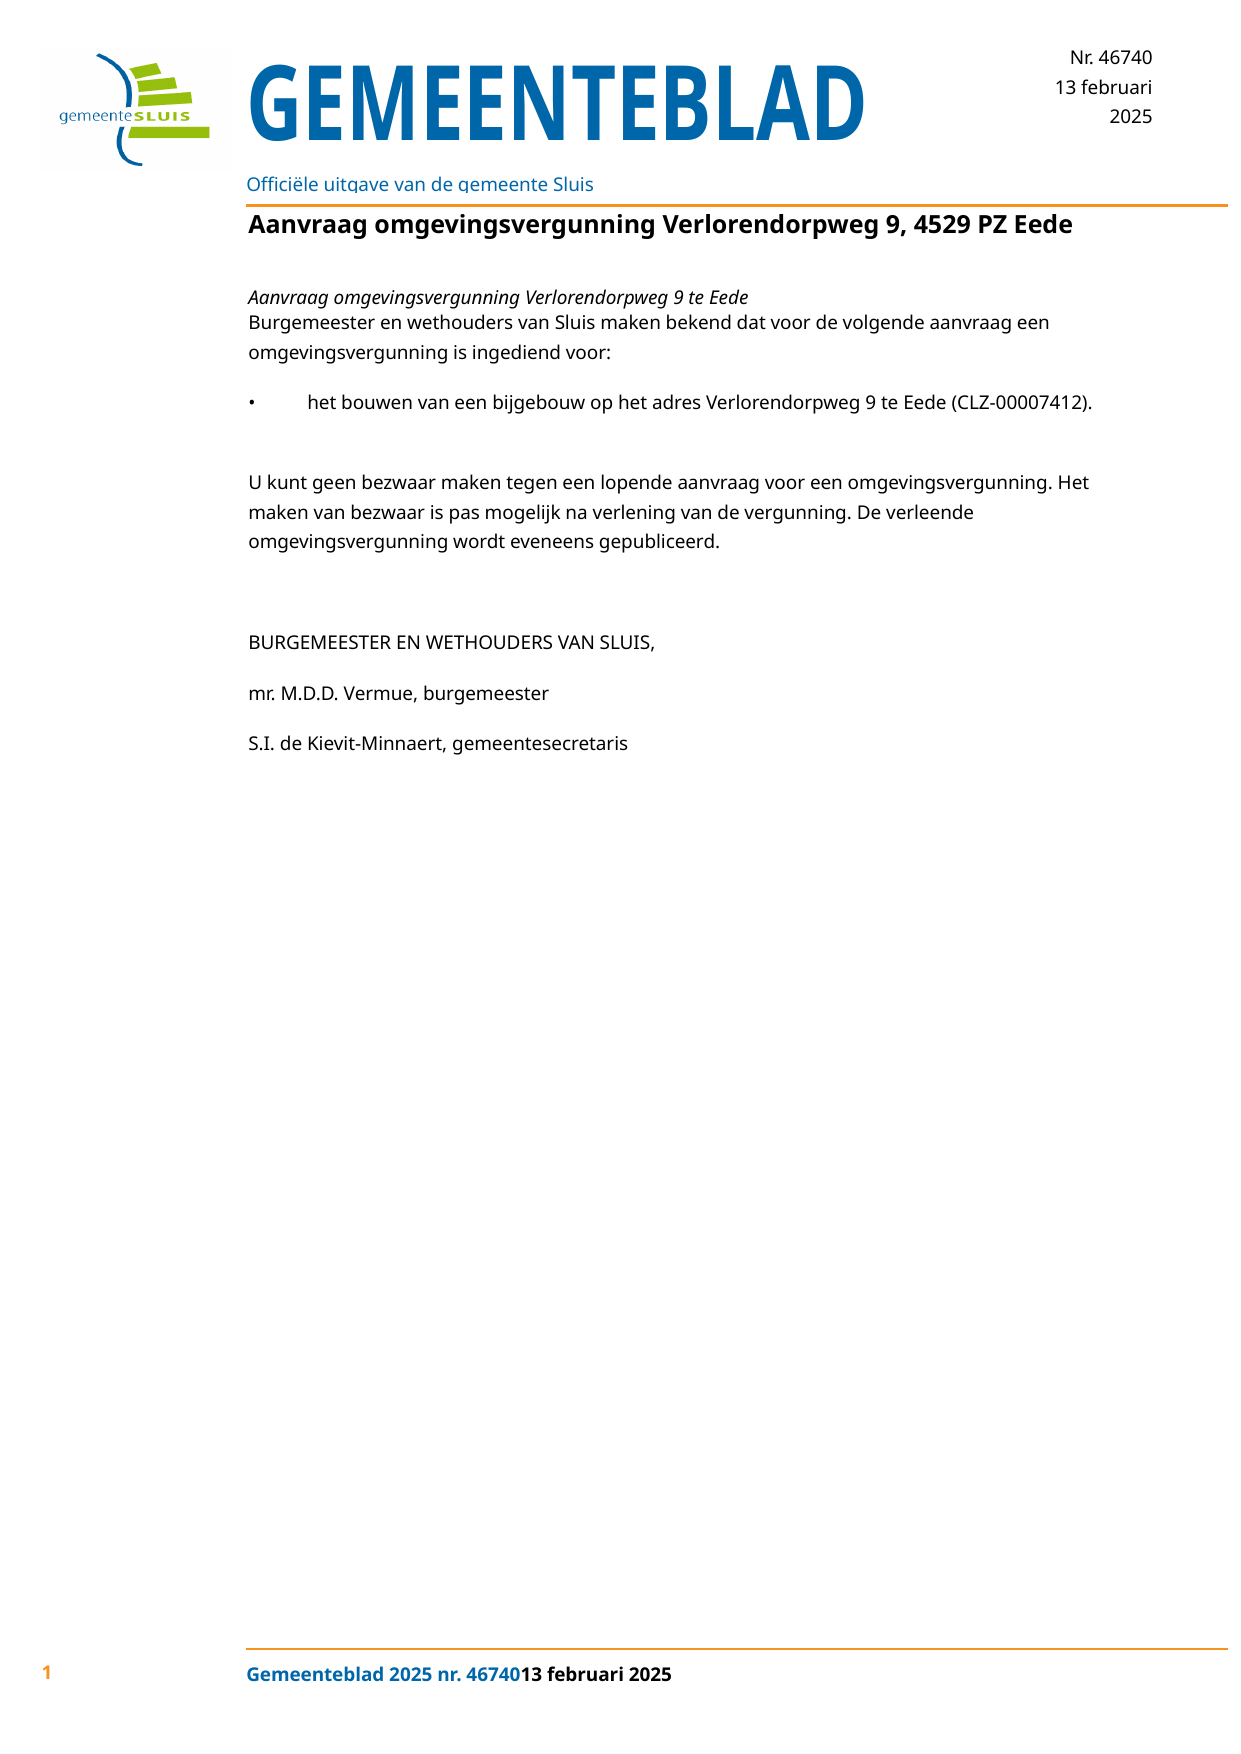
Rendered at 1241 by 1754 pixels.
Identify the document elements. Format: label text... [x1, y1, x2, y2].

text U kunt geen bezwaar maken tegen een lopende aanvraag voor een omgevingsvergunning. Het maken van bezwaar is pas mogelijk na verlening van de vergunning. De verleende omgevingsvergunning wordt eveneens gepubliceerd. [248, 469, 1152, 554]
text BURGEMEESTER EN WETHOUDERS VAN SLUIS, [248, 629, 1152, 655]
text mr. M.D.D. Vermue, burgemeester [248, 680, 1152, 706]
list het bouwen van een bijgebouw op het adres Verlorendorpweg 9 te Eede (CLZ-00007412). [248, 389, 1152, 415]
text Burgemeester en wethouders van Sluis maken bekend dat voor de volgende aanvraag een omgevingsvergunning is ingediend voor: [248, 309, 1152, 365]
text S.I. de Kievit-Minnaert, gemeentesecretaris [248, 730, 1152, 756]
picture [41, 47, 231, 172]
text Aanvraag omgevingsvergunning Verlorendorpweg 9, 4529 PZ Eede [248, 207, 1152, 241]
text Aanvraag omgevingsvergunning Verlorendorpweg 9 te Eede [248, 284, 1152, 309]
